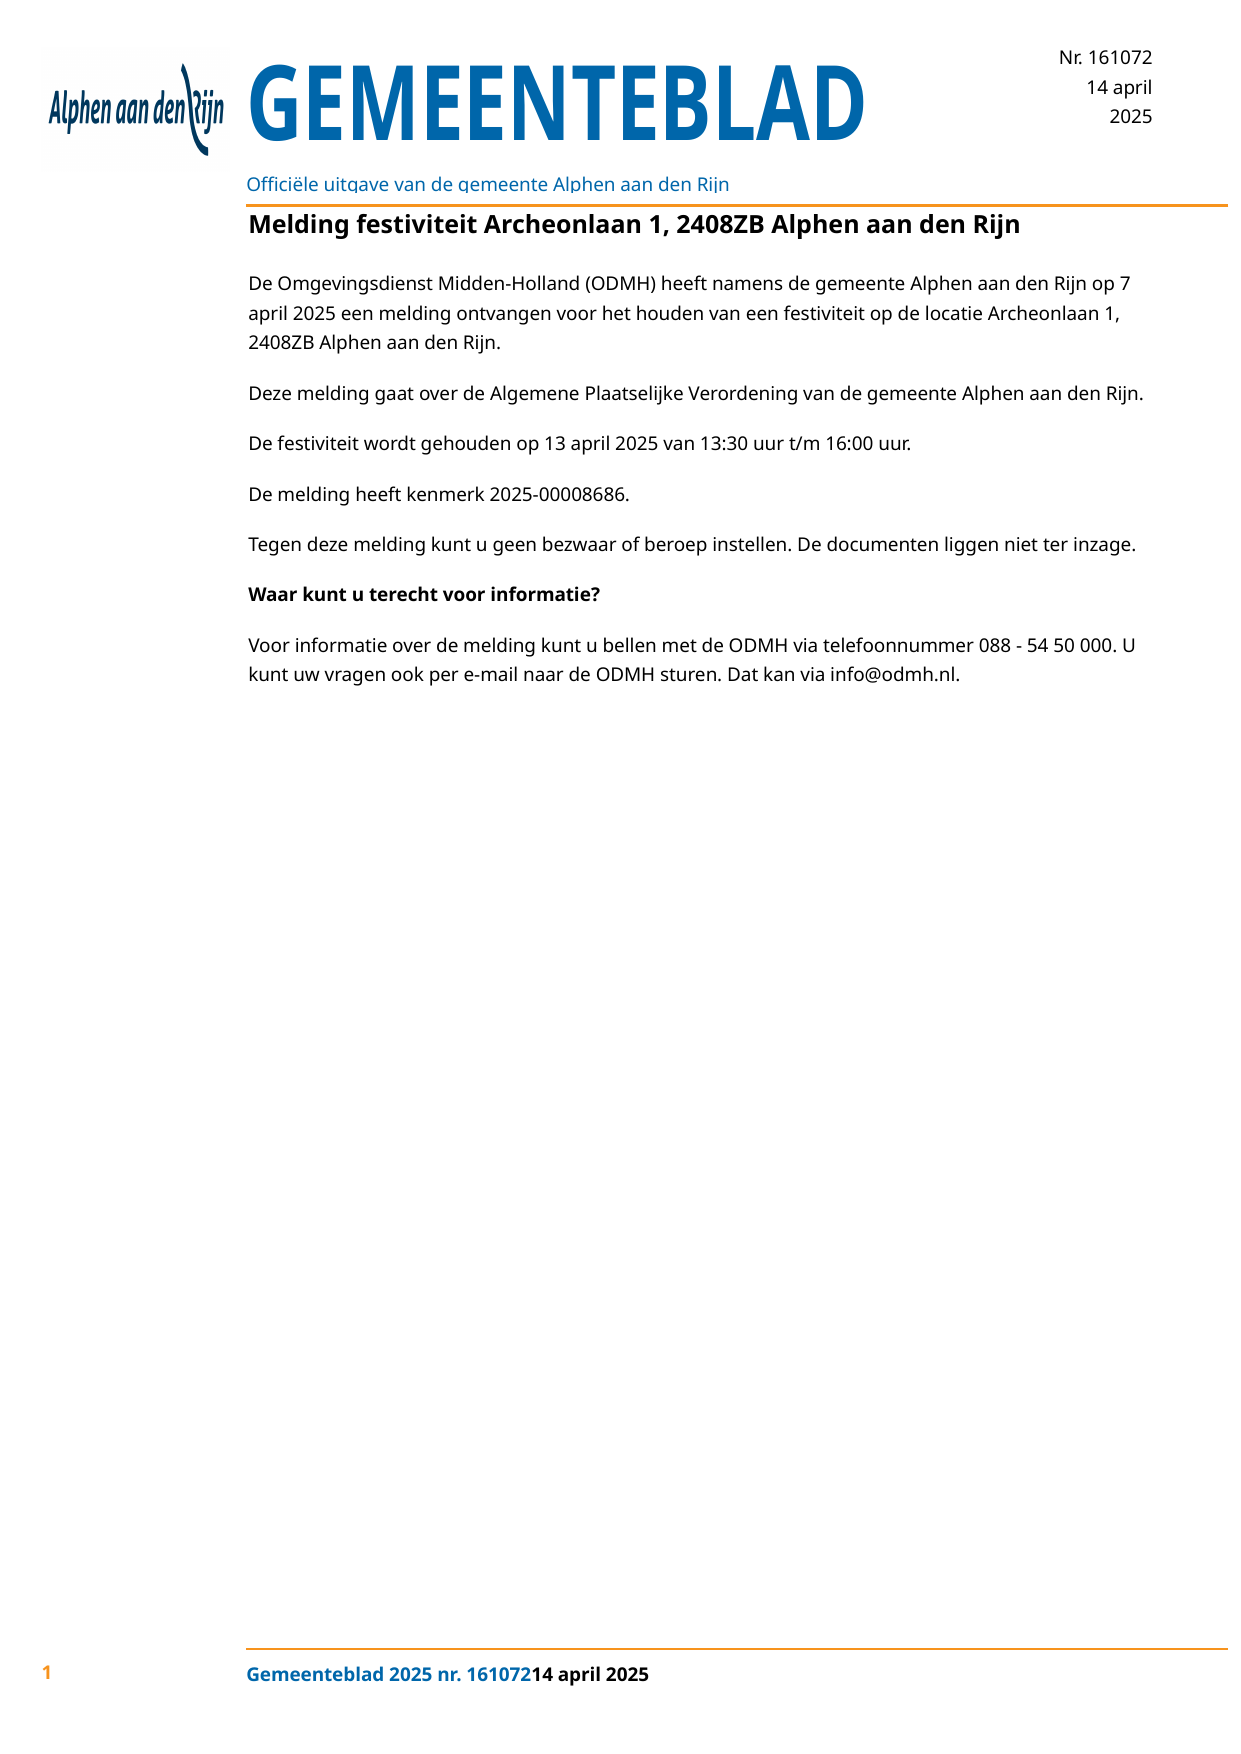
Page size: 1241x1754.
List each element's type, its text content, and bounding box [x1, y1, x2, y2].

text De melding heeft kenmerk 2025-00008686. [248, 481, 1152, 506]
text Melding festiviteit Archeonlaan 1, 2408ZB Alphen aan den Rijn [248, 207, 1152, 241]
text Tegen deze melding kunt u geen bezwaar of beroep instellen. De documenten liggen niet ter inzage. [248, 531, 1152, 557]
text Voor informatie over de melding kunt u bellen met de ODMH via telefoonnummer 088 - 54 50 000. U kunt uw vragen ook per e-mail naar de ODMH sturen. Dat kan via info@odmh.nl. [248, 632, 1152, 687]
text Deze melding gaat over de Algemene Plaatselijke Verordening van de gemeente Alphen aan den Rijn. [248, 380, 1152, 406]
text De Omgevingsdienst Midden-Holland (ODMH) heeft namens de gemeente Alphen aan den Rijn op 7 april 2025 een melding ontvangen voor het houden van een festiviteit op de locatie Archeonlaan 1, 2408ZB Alphen aan den Rijn. [248, 270, 1152, 355]
picture [41, 47, 231, 172]
text Waar kunt u terecht voor informatie? [248, 582, 1152, 607]
text De festiviteit wordt gehouden op 13 april 2025 van 13:30 uur t/m 16:00 uur. [248, 430, 1152, 456]
